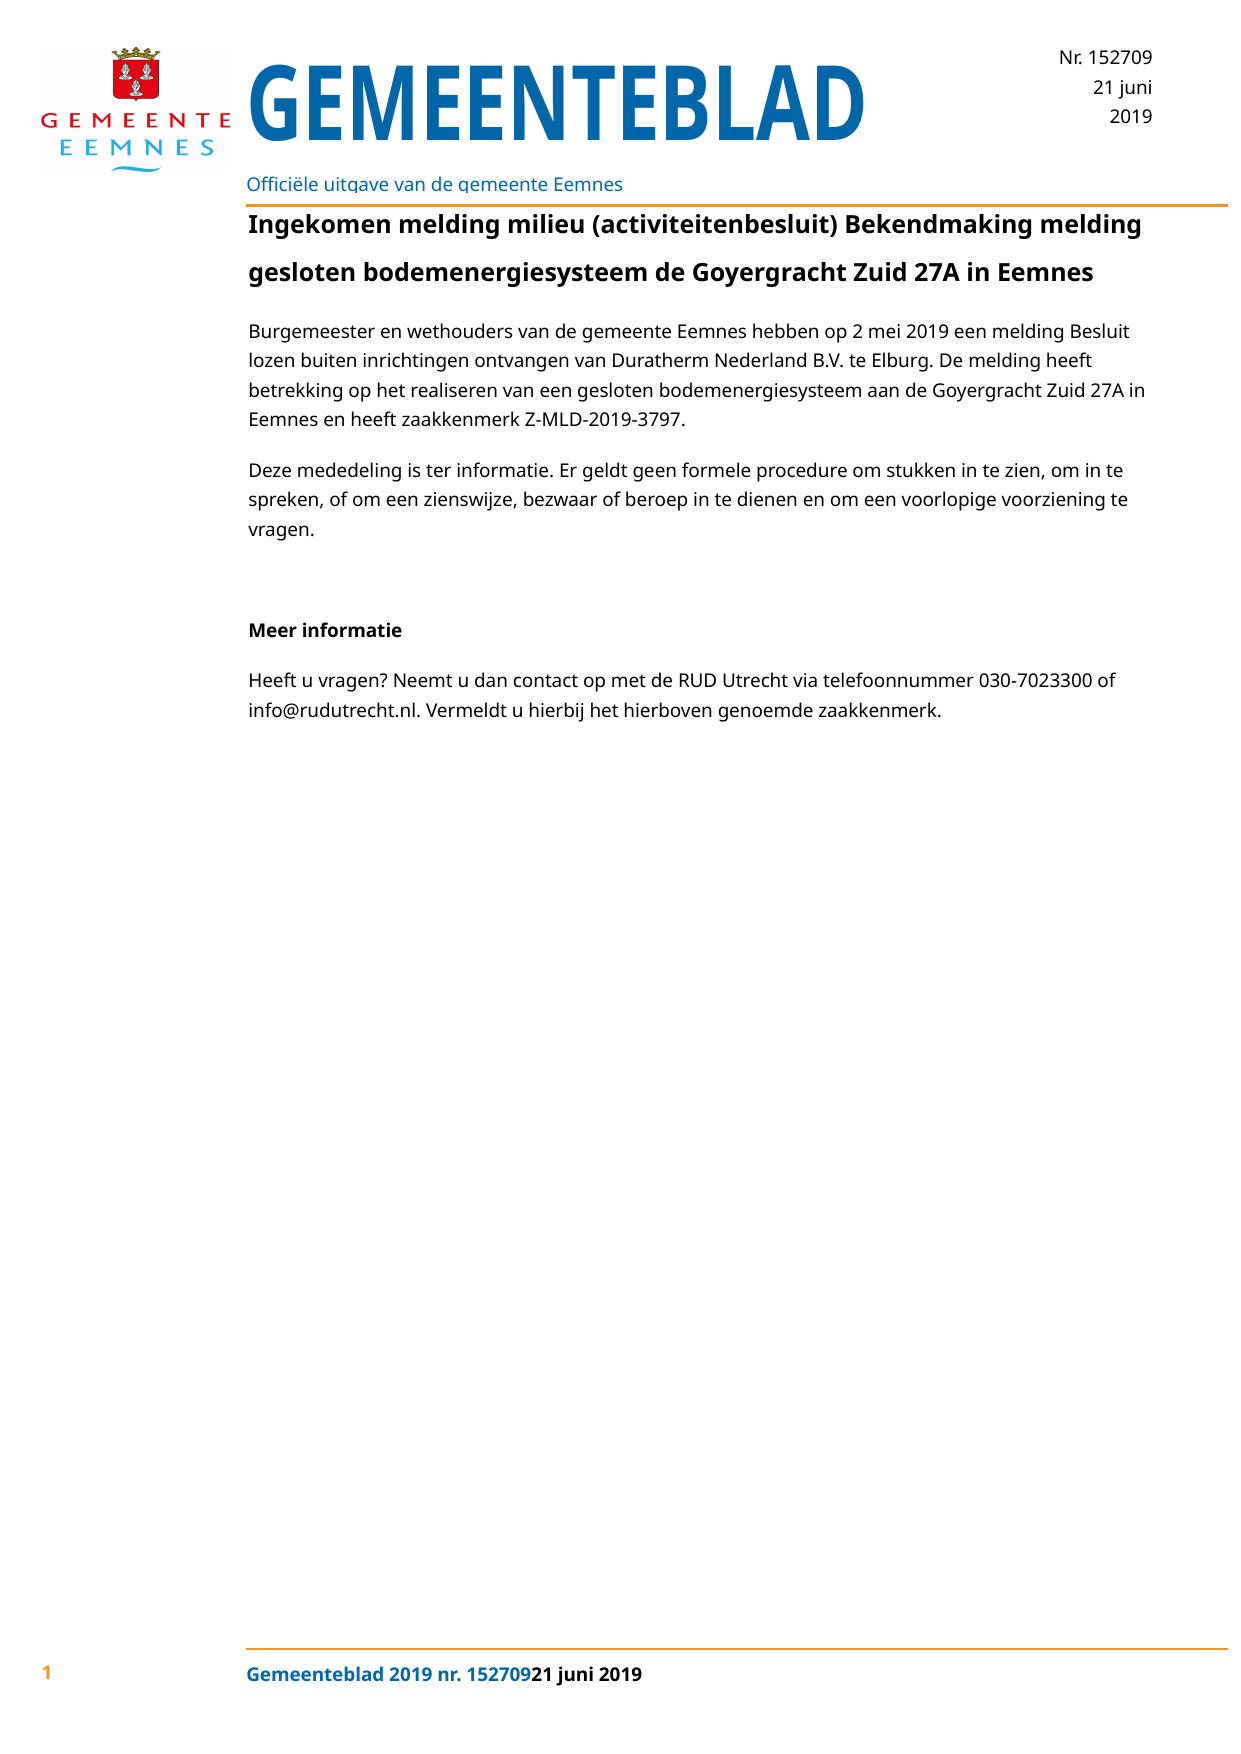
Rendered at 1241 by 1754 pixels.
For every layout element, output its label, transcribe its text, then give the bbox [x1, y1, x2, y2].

text Meer informatie [248, 617, 1152, 643]
picture [41, 47, 231, 172]
text Burgemeester en wethouders van de gemeente Eemnes hebben op 2 mei 2019 een melding Besluit lozen buiten inrichtingen ontvangen van Duratherm Nederland B.V. te Elburg. De melding heeft betrekking op het realiseren van een gesloten bodemenergiesysteem aan de Goyergracht Zuid 27A in Eemnes en heeft zaakkenmerk Z-MLD-2019-3797. [248, 318, 1152, 432]
text Heeft u vragen? Neemt u dan contact op met de RUD Utrecht via telefoonnummer 030-7023300 of info@rudutrecht.nl. Vermeldt u hierbij het hierboven genoemde zaakkenmerk. [248, 667, 1152, 723]
text Deze mededeling is ter informatie. Er geldt geen formele procedure om stukken in te zien, om in te spreken, of om een zienswijze, bezwaar of beroep in te dienen en om een voorlopige voorziening te vragen. [248, 457, 1152, 542]
text Ingekomen melding milieu (activiteitenbesluit) Bekendmaking melding gesloten bodemenergiesysteem de Goyergracht Zuid 27A in Eemnes [248, 207, 1152, 288]
